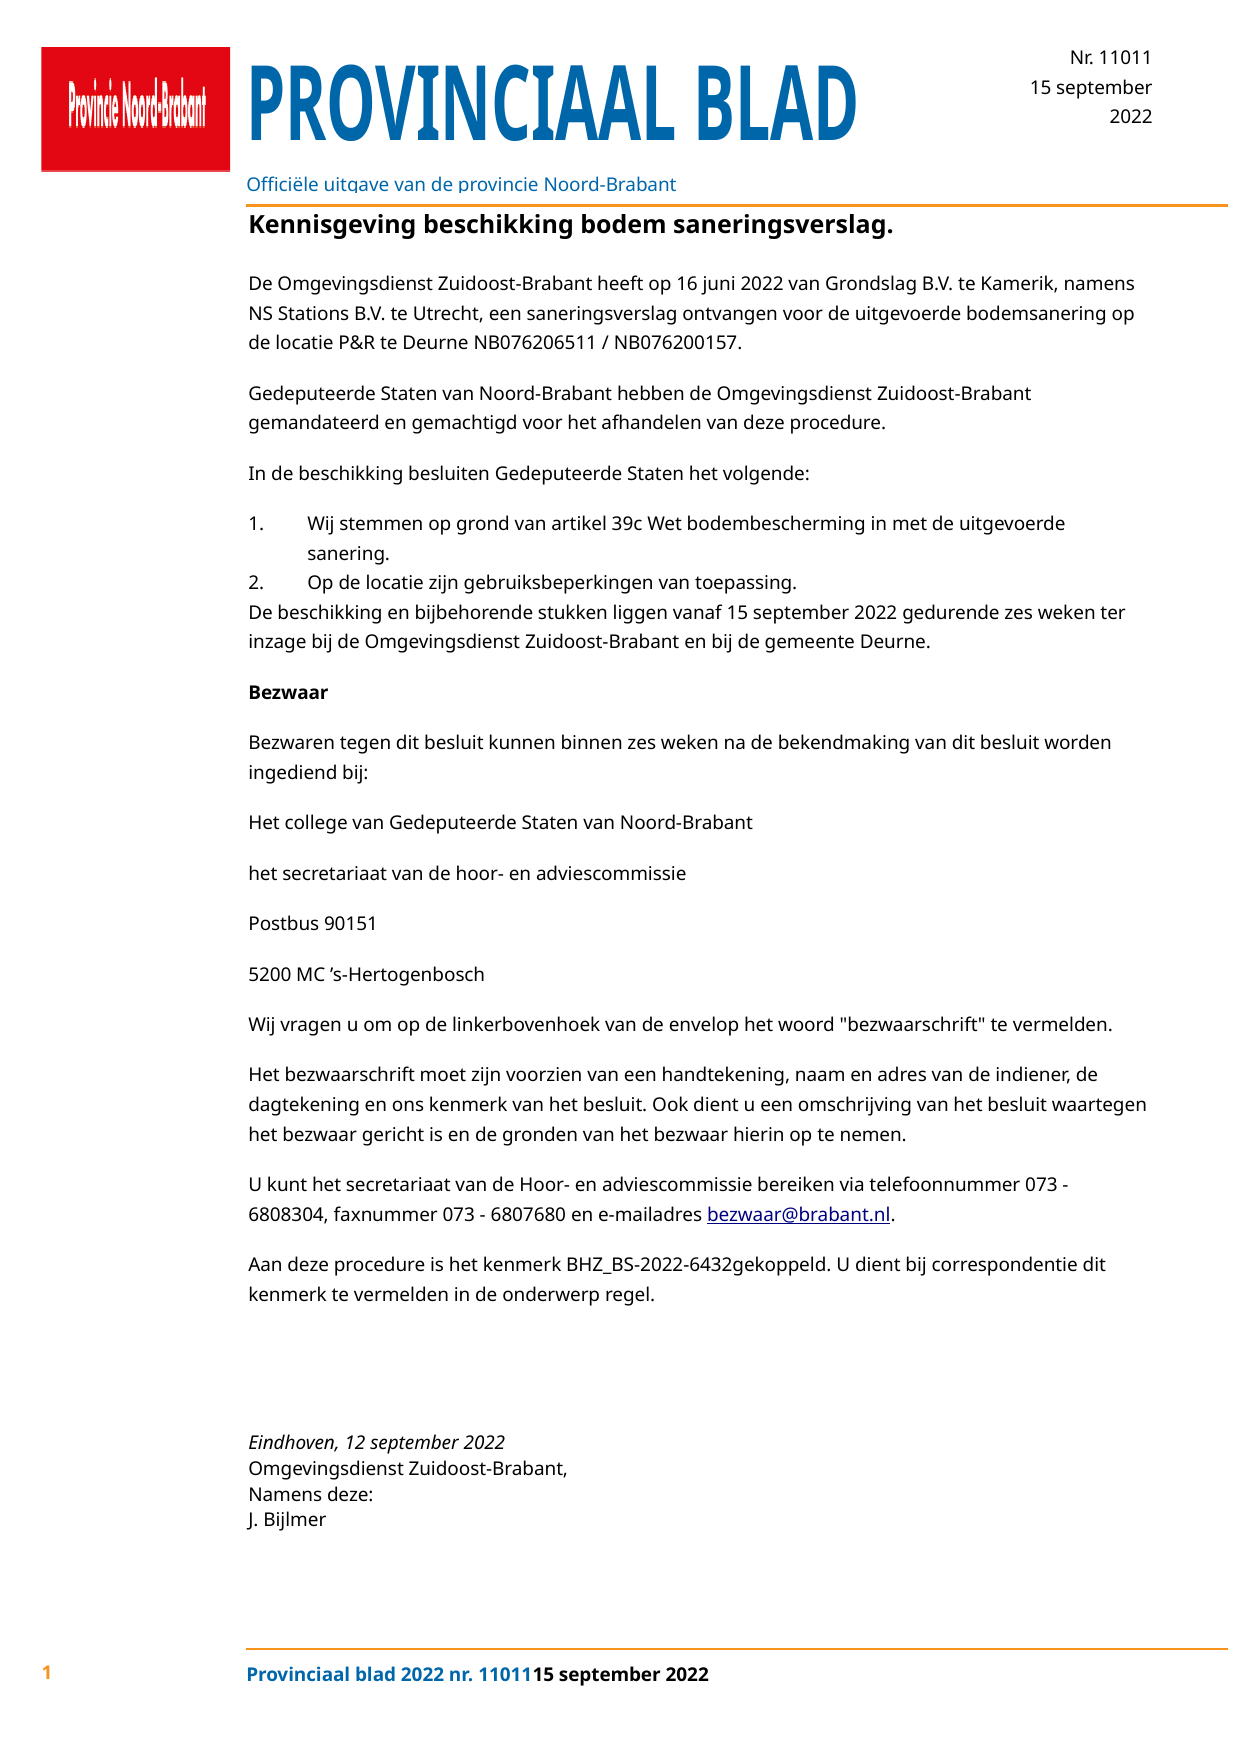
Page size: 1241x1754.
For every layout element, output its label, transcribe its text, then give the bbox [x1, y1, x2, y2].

text Wij vragen u om op de linkerbovenhoek van de envelop het woord "bezwaarschrift" te vermelden. [248, 1011, 1152, 1037]
text 5200 MC ’s-Hertogenbosch [248, 961, 1152, 986]
text In de beschikking besluiten Gedeputeerde Staten het volgende: [248, 460, 1152, 486]
text Eindhoven, 12 september 2022 [248, 1429, 1152, 1455]
text Aan deze procedure is het kenmerk BHZ_BS-2022-6432gekoppeld. U dient bij correspondentie dit kenmerk te vermelden in de onderwerp regel. [248, 1251, 1152, 1306]
text Postbus 90151 [248, 910, 1152, 936]
text De beschikking en bijbehorende stukken liggen vanaf 15 september 2022 gedurende zes weken ter inzage bij de Omgevingsdienst Zuidoost-Brabant en bij de gemeente Deurne. [248, 599, 1152, 654]
text Het college van Gedeputeerde Staten van Noord-Brabant [248, 809, 1152, 835]
text Namens deze: [248, 1481, 1152, 1507]
text J. Bijlmer [248, 1507, 1152, 1532]
text Bezwaar [248, 679, 1152, 705]
text Gedeputeerde Staten van Noord-Brabant hebben de Omgevingsdienst Zuidoost-Brabant gemandateerd en gemachtigd voor het afhandelen van deze procedure. [248, 380, 1152, 435]
text De Omgevingsdienst Zuidoost-Brabant heeft op 16 juni 2022 van Grondslag B.V. te Kamerik, namens NS Stations B.V. te Utrecht, een saneringsverslag ontvangen voor de uitgevoerde bodemsanering op de locatie P&R te Deurne NB076206511 / NB076200157. [248, 270, 1152, 355]
text Omgevingsdienst Zuidoost-Brabant, [248, 1455, 1152, 1481]
picture [41, 47, 231, 172]
list Op de locatie zijn gebruiksbeperkingen van toepassing. [248, 569, 1152, 595]
list Wij stemmen op grond van artikel 39c Wet bodembescherming in met de uitgevoerde sanering. [248, 510, 1152, 566]
text het secretariaat van de hoor- en adviescommissie [248, 860, 1152, 886]
text Het bezwaarschrift moet zijn voorzien van een handtekening, naam en adres van de indiener, de dagtekening en ons kenmerk van het besluit. Ook dient u een omschrijving van het besluit waartegen het bezwaar gericht is en de gronden van het bezwaar hierin op te nemen. [248, 1062, 1152, 1146]
text U kunt het secretariaat van de Hoor- en adviescommissie bereiken via telefoonnummer 073 - 6808304, faxnummer 073 - 6807680 en e-mailadres bezwaar@brabant.nl. [248, 1171, 1152, 1226]
text Bezwaren tegen dit besluit kunnen binnen zes weken na de bekendmaking van dit besluit worden ingediend bij: [248, 729, 1152, 785]
text Kennisgeving beschikking bodem saneringsverslag. [248, 207, 1152, 241]
